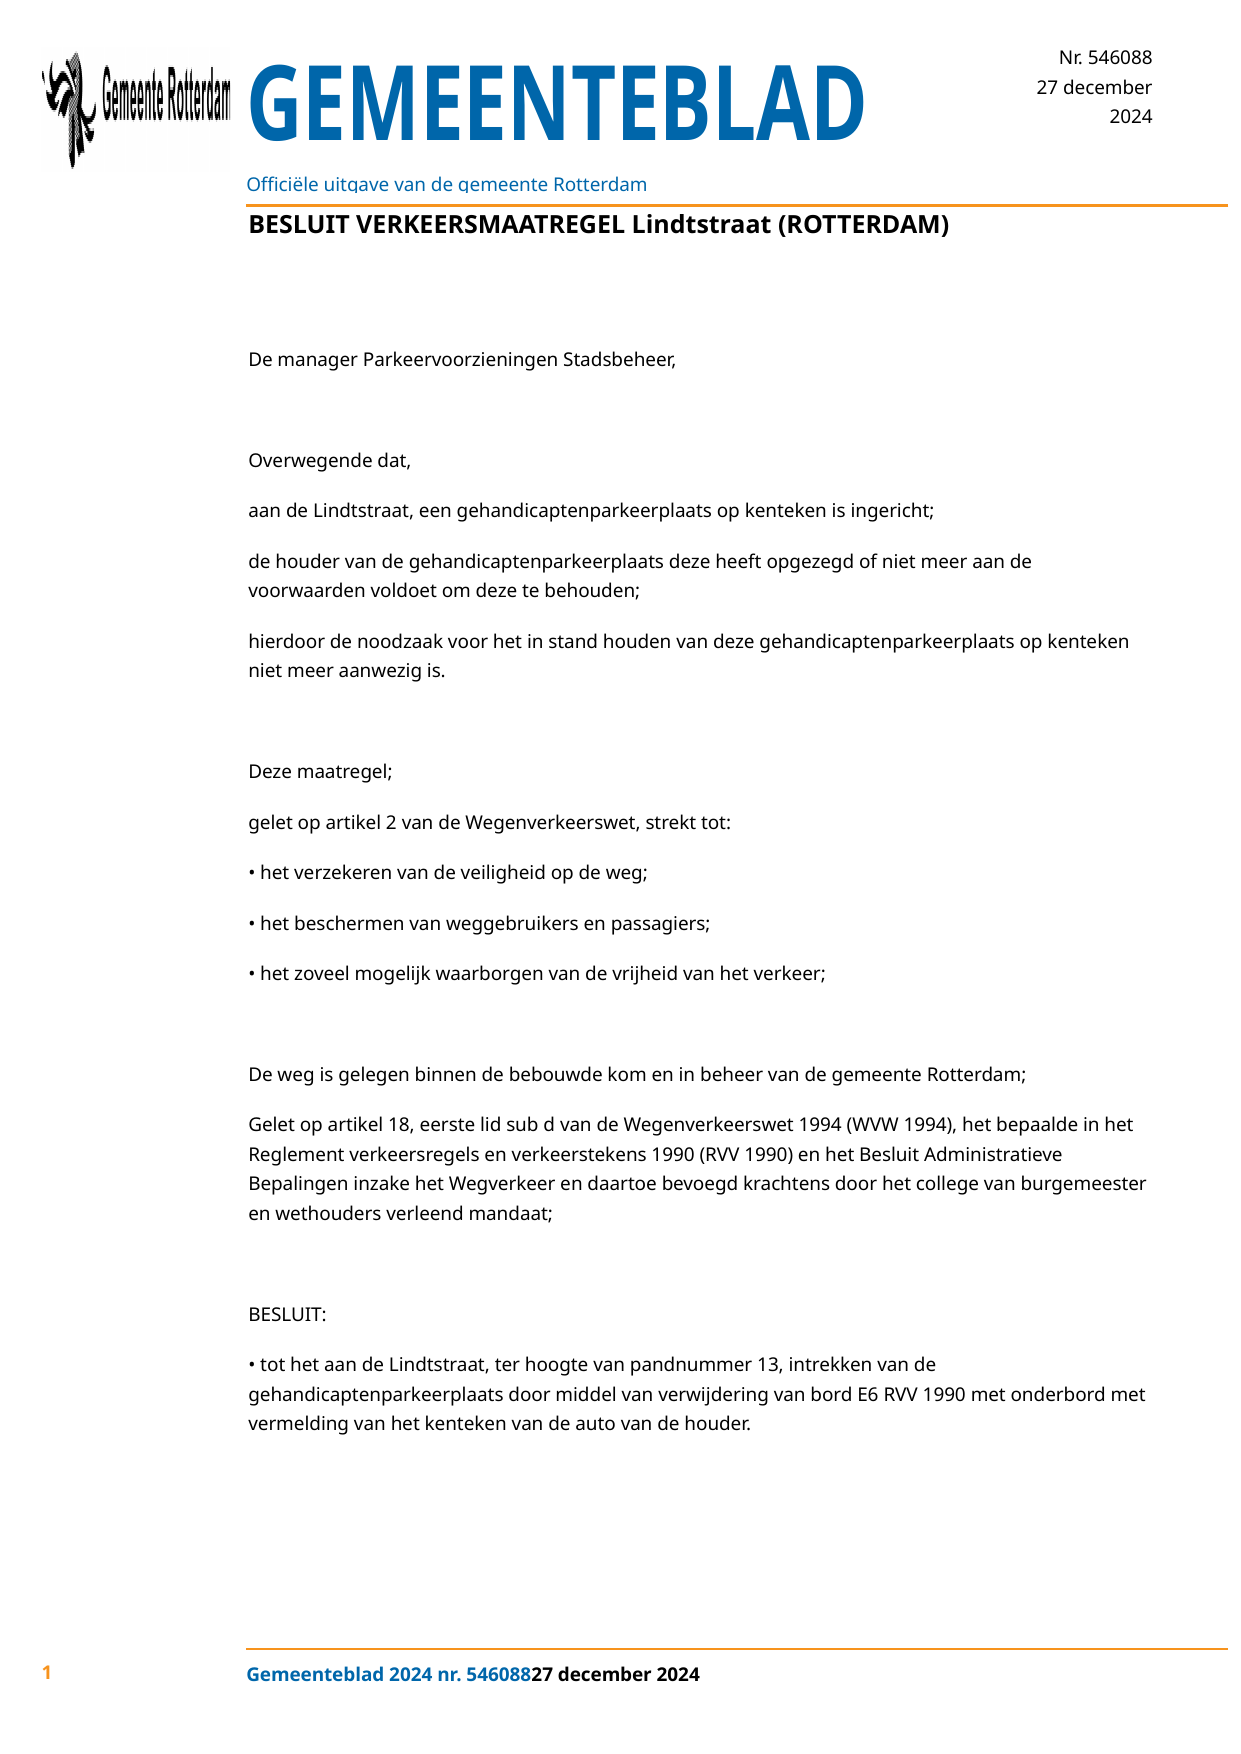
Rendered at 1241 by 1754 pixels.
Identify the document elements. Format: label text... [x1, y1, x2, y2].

text De weg is gelegen binnen de bebouwde kom en in beheer van de gemeente Rotterdam; [248, 1061, 1152, 1087]
text BESLUIT VERKEERSMAATREGEL Lindtstraat (ROTTERDAM) [248, 207, 1152, 241]
text • tot het aan de Lindtstraat, ter hoogte van pandnummer 13, intrekken van de gehandicaptenparkeerplaats door middel van verwijdering van bord E6 RVV 1990 met onderbord met vermelding van het kenteken van de auto van de houder. [248, 1351, 1152, 1436]
text Deze maatregel; [248, 758, 1152, 784]
text De manager Parkeervoorzieningen Stadsbeheer, [248, 346, 1152, 372]
text aan de Lindtstraat, een gehandicaptenparkeerplaats op kenteken is ingericht; [248, 498, 1152, 523]
text gelet op artikel 2 van de Wegenverkeerswet, strekt tot: [248, 809, 1152, 835]
text • het zoveel mogelijk waarborgen van de vrijheid van het verkeer; [248, 960, 1152, 986]
text • het verzekeren van de veiligheid op de weg; [248, 859, 1152, 885]
text • het beschermen van weggebruikers en passagiers; [248, 910, 1152, 936]
text de houder van de gehandicaptenparkeerplaats deze heeft opgezegd of niet meer aan de voorwaarden voldoet om deze te behouden; [248, 548, 1152, 603]
text BESLUIT: [248, 1301, 1152, 1327]
picture [41, 47, 231, 172]
text Gelet op artikel 18, eerste lid sub d van de Wegenverkeerswet 1994 (WVW 1994), het bepaalde in het Reglement verkeersregels en verkeerstekens 1990 (RVV 1990) en het Besluit Administratieve Bepalingen inzake het Wegverkeer en daartoe bevoegd krachtens door het college van burgemeester en wethouders verleend mandaat; [248, 1111, 1152, 1226]
text Overwegende dat, [248, 447, 1152, 473]
text hierdoor de noodzaak voor het in stand houden van deze gehandicaptenparkeerplaats op kenteken niet meer aanwezig is. [248, 628, 1152, 683]
